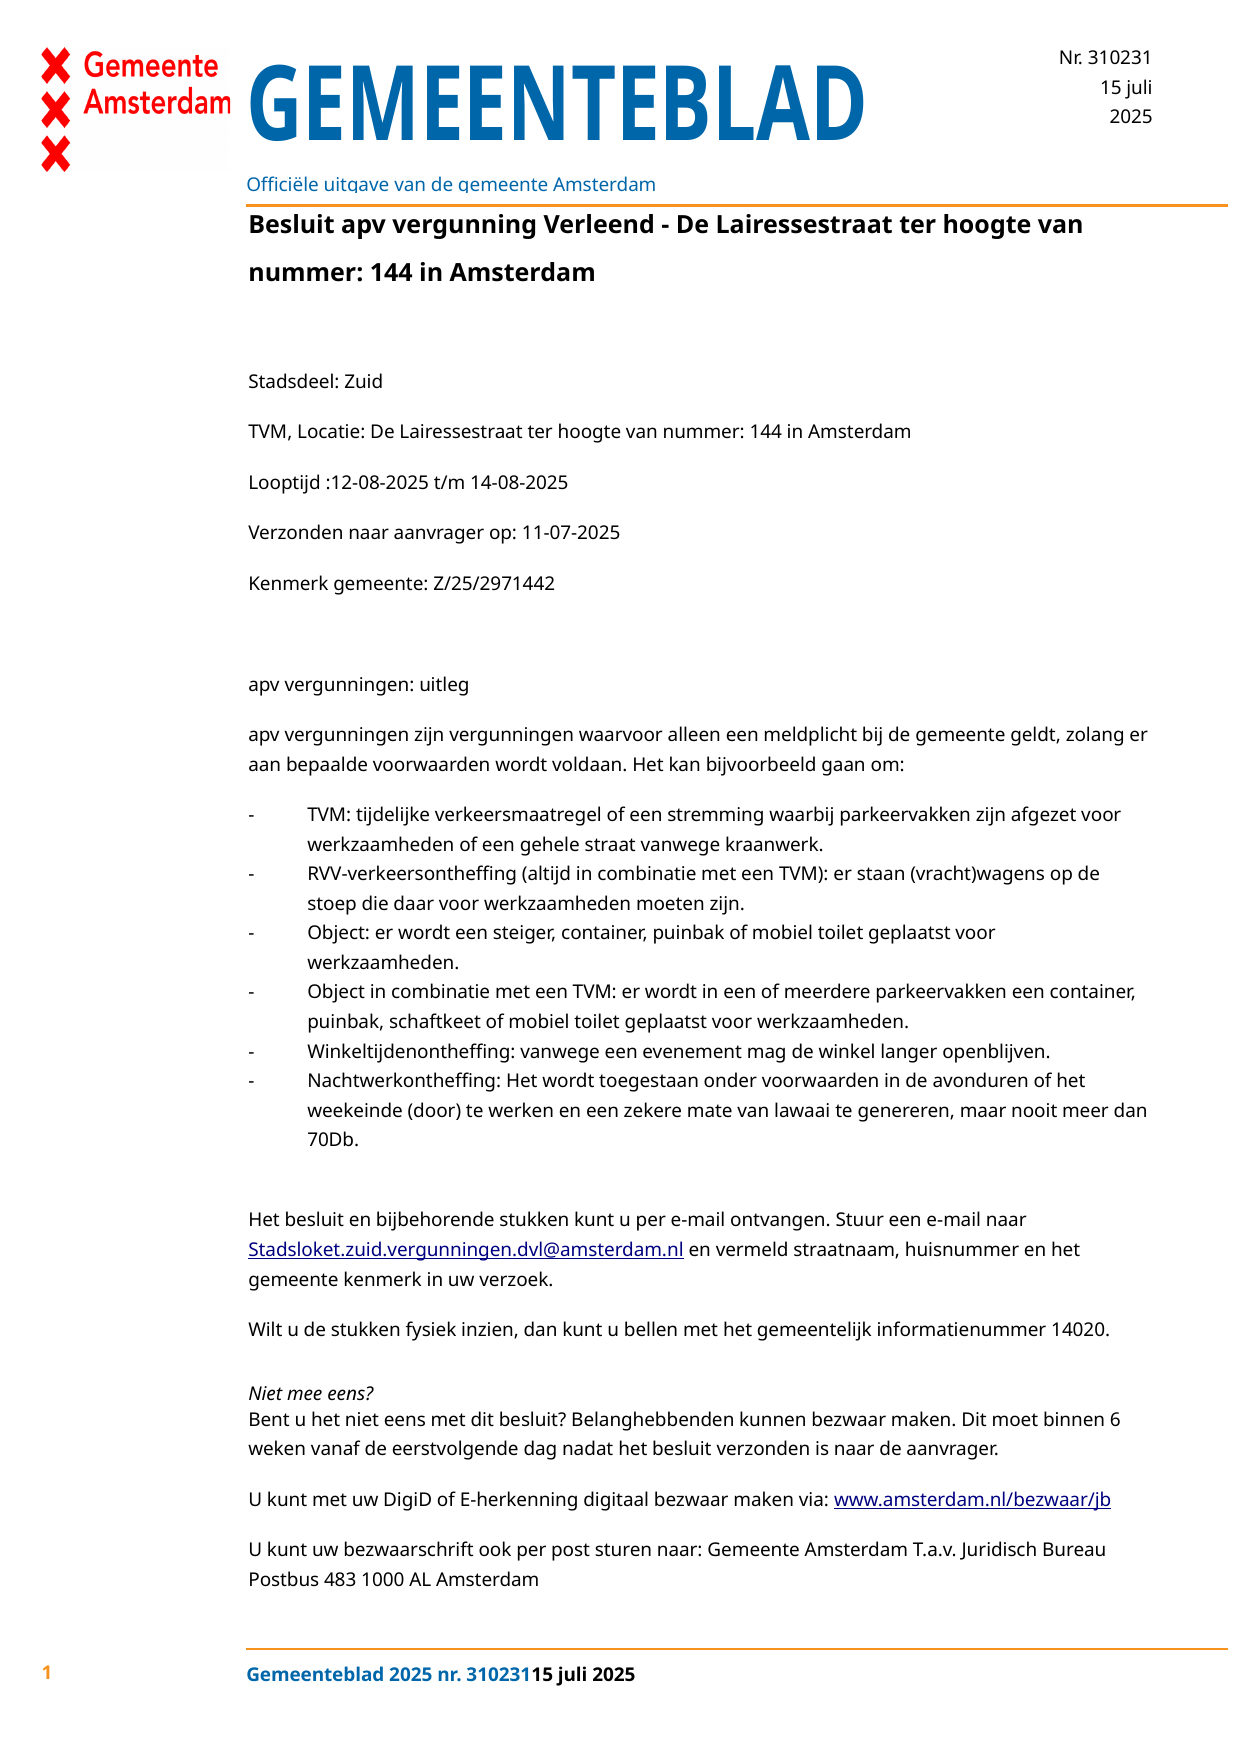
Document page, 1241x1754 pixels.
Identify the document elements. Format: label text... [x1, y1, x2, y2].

text Bent u het niet eens met dit besluit? Belanghebbenden kunnen bezwaar maken. Dit moet binnen 6 weken vanaf de eerstvolgende dag nadat het besluit verzonden is naar de aanvrager. [248, 1406, 1152, 1461]
list TVM: tijdelijke verkeersmaatregel of een stremming waarbij parkeervakken zijn afgezet voor werkzaamheden of een gehele straat vanwege kraanwerk. [248, 801, 1152, 857]
text TVM, Locatie: De Lairessestraat ter hoogte van nummer: 144 in Amsterdam [248, 419, 1152, 444]
text Besluit apv vergunning Verleend - De Lairessestraat ter hoogte van nummer: 144 in Amsterdam [248, 207, 1152, 288]
text U kunt met uw DigiD of E-herkenning digitaal bezwaar maken via: www.amsterdam.nl/bezwaar/jb [248, 1486, 1152, 1512]
text apv vergunningen zijn vergunningen waarvoor alleen een meldplicht bij de gemeente geldt, zolang er aan bepaalde voorwaarden wordt voldaan. Het kan bijvoorbeeld gaan om: [248, 721, 1152, 777]
text apv vergunningen: uitleg [248, 671, 1152, 697]
text Het besluit en bijbehorende stukken kunt u per e-mail ontvangen. Stuur een e-mail naar Stadsloket.zuid.vergunningen.dvl@amsterdam.nl en vermeld straatnaam, huisnummer en het gemeente kenmerk in uw verzoek. [248, 1207, 1152, 1292]
text Verzonden naar aanvrager op: 11-07-2025 [248, 519, 1152, 545]
list Object: er wordt een steiger, container, puinbak of mobiel toilet geplaatst voor werkzaamheden. [248, 919, 1152, 975]
text Looptijd :12-08-2025 t/m 14-08-2025 [248, 469, 1152, 495]
list Winkeltijdenontheffing: vanwege een evenement mag de winkel langer openblijven. [248, 1038, 1152, 1064]
text Kenmerk gemeente: Z/25/2971442 [248, 570, 1152, 596]
list RVV-verkeersontheffing (altijd in combinatie met een TVM): er staan (vracht)wagens op de stoep die daar voor werkzaamheden moeten zijn. [248, 860, 1152, 916]
text Stadsdeel: Zuid [248, 368, 1152, 394]
picture [41, 47, 231, 172]
text U kunt uw bezwaarschrift ook per post sturen naar: Gemeente Amsterdam T.a.v. Juridisch Bureau Postbus 483 1000 AL Amsterdam [248, 1536, 1152, 1592]
list Object in combinatie met een TVM: er wordt in een of meerdere parkeervakken een container, puinbak, schaftkeet of mobiel toilet geplaatst voor werkzaamheden. [248, 979, 1152, 1034]
text Wilt u de stukken fysiek inzien, dan kunt u bellen met het gemeentelijk informatienummer 14020. [248, 1316, 1152, 1342]
list Nachtwerkontheffing: Het wordt toegestaan onder voorwaarden in de avonduren of het weekeinde (door) te werken en een zekere mate van lawaai te genereren, maar nooit meer dan 70Db. [248, 1067, 1152, 1152]
text Niet mee eens? [248, 1380, 1152, 1406]
